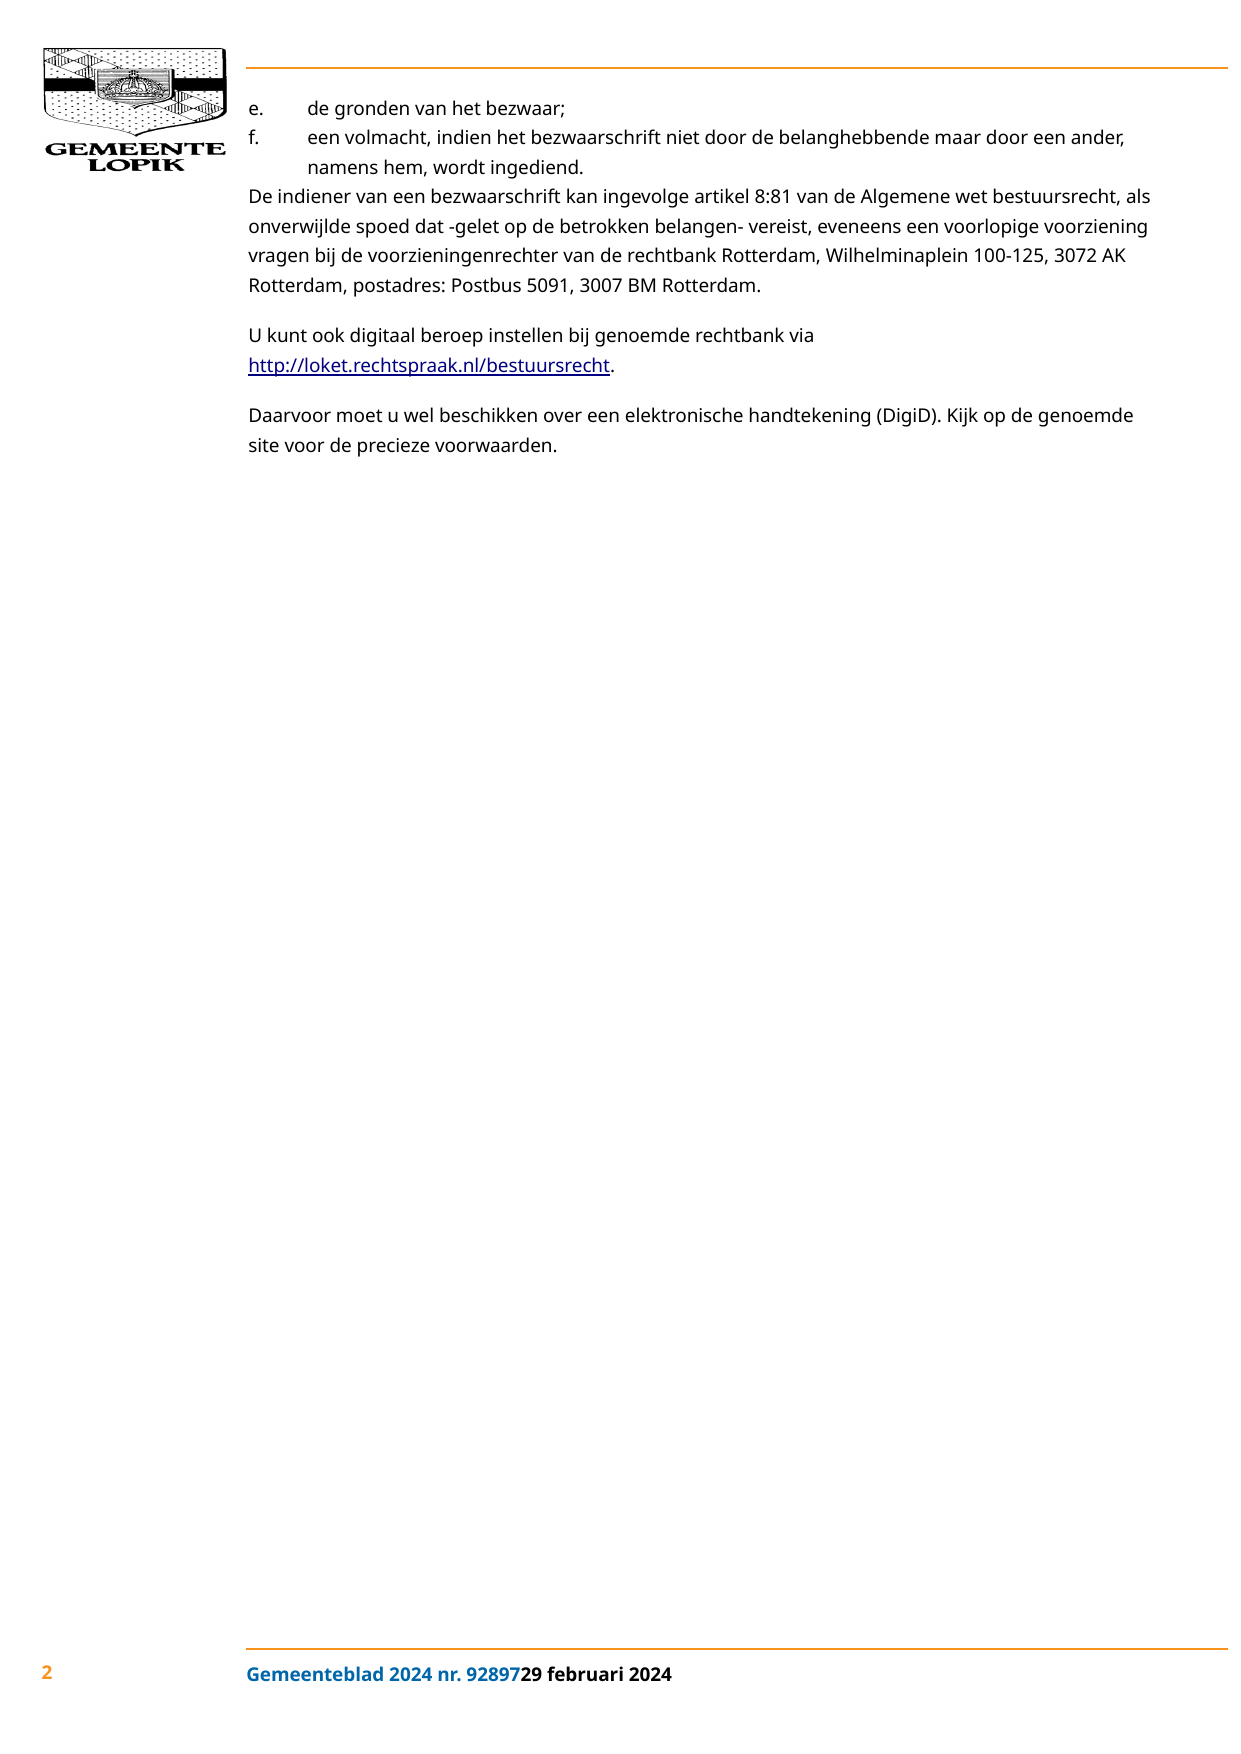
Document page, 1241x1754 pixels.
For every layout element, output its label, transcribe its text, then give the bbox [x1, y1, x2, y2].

text De indiener van een bezwaarschrift kan ingevolge artikel 8:81 van de Algemene wet bestuursrecht, als onverwijlde spoed dat -gelet op de betrokken belangen- vereist, eveneens een voorlopige voorziening vragen bij de voorzieningenrechter van de rechtbank Rotterdam, Wilhelminaplein 100-125, 3072 AK Rotterdam, postadres: Postbus 5091, 3007 BM Rotterdam. [248, 183, 1152, 298]
text Daarvoor moet u wel beschikken over een elektronische handtekening (DigiD). Kijk op de genoemde site voor de precieze voorwaarden. [248, 403, 1152, 458]
text U kunt ook digitaal beroep instellen bij genoemde rechtbank via http://loket.rechtspraak.nl/bestuursrecht. [248, 323, 1152, 378]
list de gronden van het bezwaar; [248, 95, 1152, 121]
list een volmacht, indien het bezwaarschrift niet door de belanghebbende maar door een ander, namens hem, wordt ingediend. [248, 124, 1152, 180]
picture [41, 47, 231, 172]
